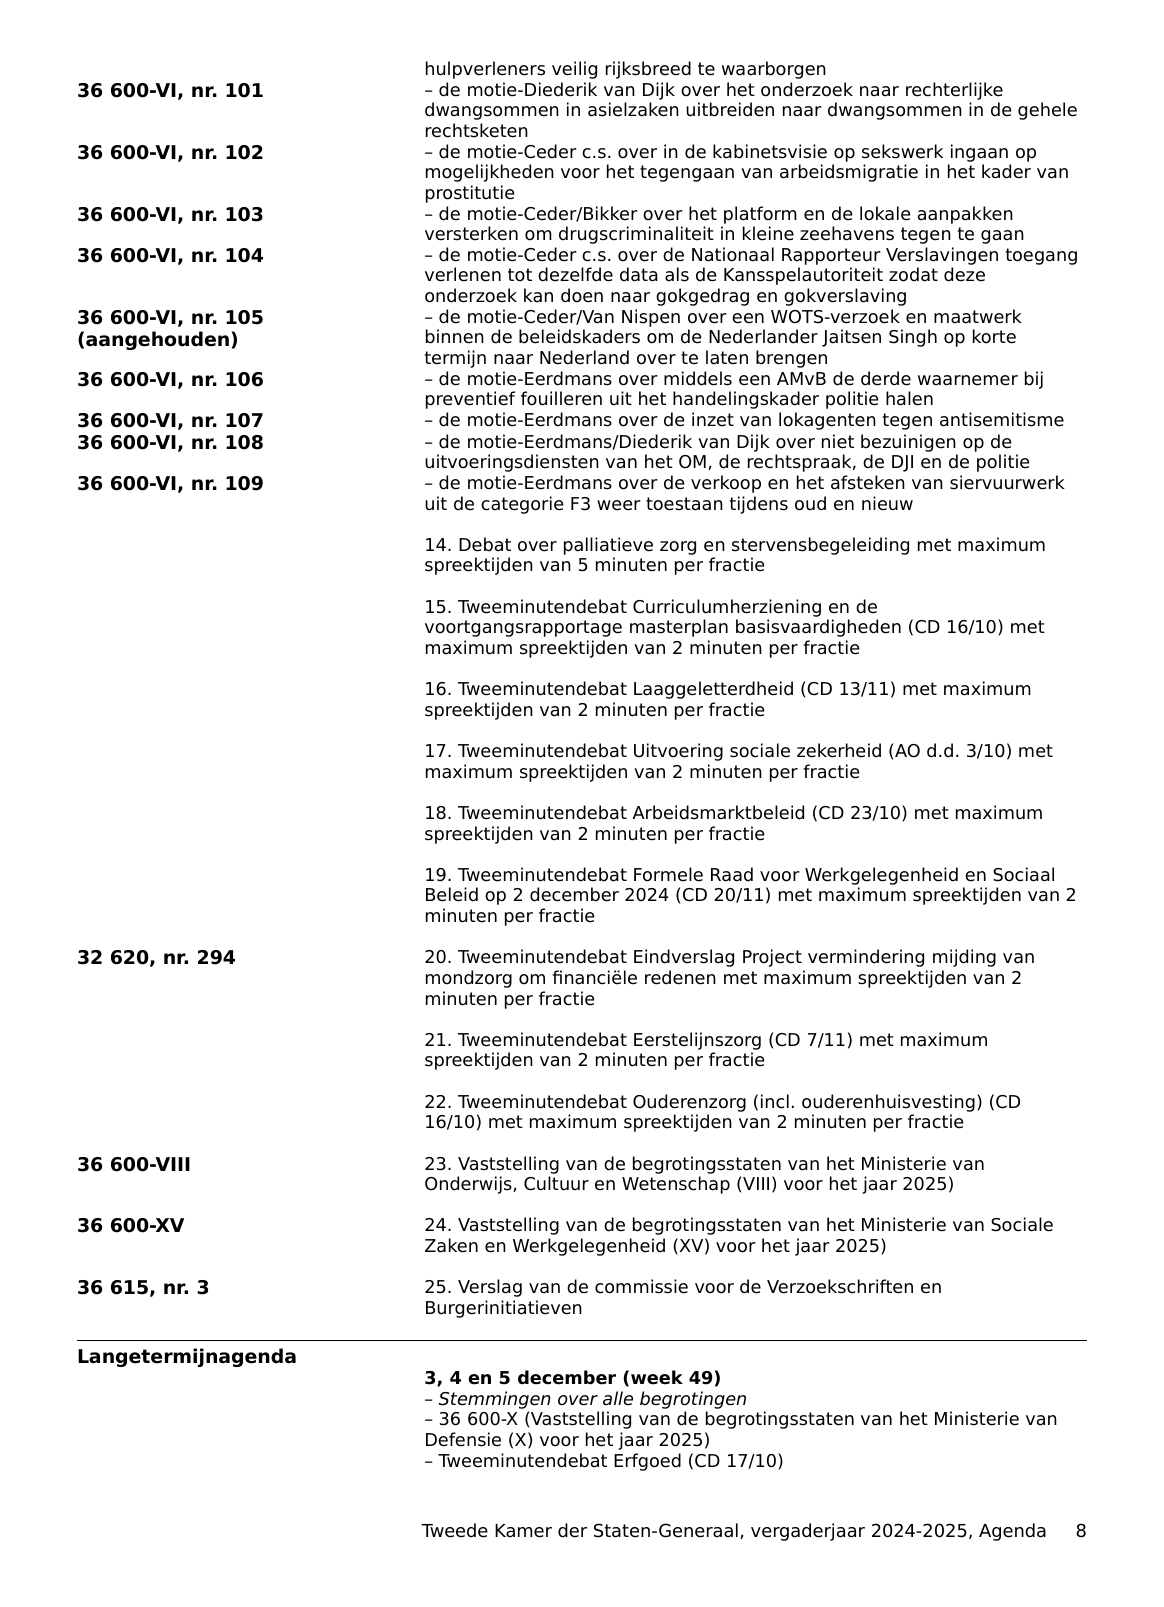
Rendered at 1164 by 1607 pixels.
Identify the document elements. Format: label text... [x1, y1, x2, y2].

table_cell [401, 514, 418, 535]
table_cell [401, 307, 418, 368]
table_cell [418, 514, 1087, 535]
table_cell – de motie-Diederik van Dijk over het onderzoek naar rechterlijke dwangsommen in asielzaken uitbreiden naar dwangsommen in de gehele rechtsketen [418, 80, 1087, 142]
table_cell – de motie-Eerdmans over de verkoop en het afsteken van siervuurwerk uit de categorie F3 weer toestaan tijdens oud en nieuw [418, 473, 1087, 514]
table_cell 36 600-VI, nr. 102 [77, 142, 401, 203]
table_cell [401, 80, 418, 142]
table_cell [77, 1030, 401, 1071]
table_header [418, 1341, 1087, 1368]
table_cell [401, 782, 418, 803]
table_cell hulpverleners veilig rijksbreed te waarborgen [418, 59, 1087, 80]
table_cell [77, 659, 401, 679]
table_cell [401, 59, 418, 80]
table_cell – de motie-Ceder c.s. over de Nationaal Rapporteur Verslavingen toegang verlenen tot dezelfde data als de Kansspelautoriteit zodat deze onderzoek kan doen naar gokgedrag en gokverslaving [418, 245, 1087, 307]
table_cell – de motie-Ceder/Van Nispen over een WOTS-verzoek en maatwerk binnen de beleidskaders om de Nederlander Jaitsen Singh op korte termijn naar Nederland over te laten brengen [418, 307, 1087, 368]
table_cell – de motie-Eerdmans over middels een AMvB de derde waarnemer bij preventief fouilleren uit het handelingskader politie halen [418, 369, 1087, 410]
table_cell [418, 927, 1087, 947]
table_cell [401, 1215, 418, 1257]
table_cell 36 600-XV [77, 1215, 401, 1257]
table_cell [401, 142, 418, 203]
table_cell [401, 410, 418, 432]
table_header [401, 1341, 418, 1368]
table_cell [77, 1092, 401, 1133]
table_cell 18. Tweeminutendebat Arbeidsmarktbeleid (CD 23/10) met maximum spreektijden van 2 minuten per fractie [418, 803, 1087, 844]
table_cell 3, 4 en 5 december (week 49) [418, 1368, 1087, 1389]
table_cell [401, 679, 418, 720]
table_cell 36 600-VI, nr. 108 [77, 432, 401, 473]
table_cell [77, 679, 401, 720]
table_cell [401, 1277, 418, 1318]
table_cell – Stemmingen over alle begrotingen [418, 1389, 1087, 1409]
table_cell – de motie-Eerdmans over de inzet van lokagenten tegen antisemitisme [418, 410, 1087, 432]
table_cell [401, 1257, 418, 1277]
table_cell 36 600-VI, nr. 107 [77, 410, 401, 432]
table_cell 32 620, nr. 294 [77, 947, 401, 1009]
table_cell 36 600-VIII [77, 1154, 401, 1195]
table_cell [77, 1071, 401, 1092]
table_cell – de motie-Eerdmans/Diederik van Dijk over niet bezuinigen op de uitvoeringsdiensten van het OM, de rechtspraak, de DJI en de politie [418, 432, 1087, 473]
table_cell [77, 1409, 401, 1451]
table_cell [401, 597, 418, 658]
table_cell [77, 720, 401, 741]
table_cell 22. Tweeminutendebat Ouderenzorg (incl. ouderenhuisvesting) (CD 16/10) met maximum spreektijden van 2 minuten per fractie [418, 1092, 1087, 1133]
table_cell [401, 1154, 418, 1195]
table_cell [418, 659, 1087, 679]
table_cell [77, 1133, 401, 1153]
table_cell – Tweeminutendebat Erfgoed (CD 17/10) [418, 1451, 1087, 1471]
table_cell 21. Tweeminutendebat Eerstelijnszorg (CD 7/11) met maximum spreektijden van 2 minuten per fractie [418, 1030, 1087, 1071]
table_cell 36 600-VI, nr. 106 [77, 369, 401, 410]
table_cell [77, 1368, 401, 1389]
table_cell [401, 245, 418, 307]
table_cell [77, 803, 401, 844]
table_cell 36 600-VI, nr. 109 [77, 473, 401, 514]
table_cell [77, 1195, 401, 1215]
table_cell [401, 1195, 418, 1215]
table_cell – 36 600-X (Vaststelling van de begrotingsstaten van het Ministerie van Defensie (X) voor het jaar 2025) [418, 1409, 1087, 1451]
table_cell 36 600-VI, nr. 103 [77, 204, 401, 245]
table_cell [401, 432, 418, 473]
table_cell [418, 782, 1087, 803]
table_cell [401, 720, 418, 741]
table_cell [401, 1009, 418, 1030]
table_cell [418, 1009, 1087, 1030]
table_cell [77, 1451, 401, 1471]
table_cell [401, 473, 418, 514]
table_cell 17. Tweeminutendebat Uitvoering sociale zekerheid (AO d.d. 3/10) met maximum spreektijden van 2 minuten per fractie [418, 741, 1087, 782]
table_cell [401, 947, 418, 1009]
table_cell [401, 1368, 418, 1389]
table_cell [401, 844, 418, 865]
table_cell [77, 844, 401, 865]
table_cell 25. Verslag van de commissie voor de Verzoekschriften en Burgerinitiatieven [418, 1277, 1087, 1318]
table_cell 20. Tweeminutendebat Eindverslag Project vermindering mijding van mondzorg om financiële redenen met maximum spreektijden van 2 minuten per fractie [418, 947, 1087, 1009]
table_cell [401, 1092, 418, 1133]
table_cell [77, 865, 401, 927]
table_header Langetermijnagenda [77, 1341, 401, 1368]
table_cell 36 615, nr. 3 [77, 1277, 401, 1318]
table_cell 23. Vaststelling van de begrotingsstaten van het Ministerie van Onderwijs, Cultuur en Wetenschap (VIII) voor het jaar 2025) [418, 1154, 1087, 1195]
table_cell [401, 204, 418, 245]
table_cell [401, 1133, 418, 1153]
table_cell [401, 535, 418, 576]
table_cell [418, 844, 1087, 865]
table_cell [401, 741, 418, 782]
table_cell 14. Debat over palliatieve zorg en stervensbegeleiding met maximum spreektijden van 5 minuten per fractie [418, 535, 1087, 576]
table_cell 24. Vaststelling van de begrotingsstaten van het Ministerie van Sociale Zaken en Werkgelegenheid (XV) voor het jaar 2025) [418, 1215, 1087, 1257]
table_cell [77, 514, 401, 535]
table_cell [418, 1133, 1087, 1153]
table_cell [401, 576, 418, 597]
table_cell [77, 927, 401, 947]
table_cell [401, 1451, 418, 1471]
table_cell [77, 1389, 401, 1409]
table_cell [401, 1030, 418, 1071]
table_cell [401, 865, 418, 927]
table_cell [77, 576, 401, 597]
table_cell 19. Tweeminutendebat Formele Raad voor Werkgelegenheid en Sociaal Beleid op 2 december 2024 (CD 20/11) met maximum spreektijden van 2 minuten per fractie [418, 865, 1087, 927]
table_cell [77, 782, 401, 803]
table_cell – de motie-Ceder c.s. over in de kabinetsvisie op sekswerk ingaan op mogelijkheden voor het tegengaan van arbeidsmigratie in het kader van prostitutie [418, 142, 1087, 203]
table_cell [418, 1257, 1087, 1277]
table_cell [77, 1257, 401, 1277]
table_cell [418, 1071, 1087, 1092]
table_cell [77, 741, 401, 782]
table_cell [77, 597, 401, 658]
table_cell 36 600-VI, nr. 101 [77, 80, 401, 142]
table_cell [401, 659, 418, 679]
table_cell [418, 720, 1087, 741]
table_cell [401, 1409, 418, 1451]
table_cell [77, 535, 401, 576]
table_cell [401, 1389, 418, 1409]
table_cell – de motie-Ceder/Bikker over het platform en de lokale aanpakken versterken om drugscriminaliteit in kleine zeehavens tegen te gaan [418, 204, 1087, 245]
table_cell [401, 369, 418, 410]
table_cell [418, 576, 1087, 597]
table_cell 15. Tweeminutendebat Curriculumherziening en de voortgangsrapportage masterplan basisvaardigheden (CD 16/10) met maximum spreektijden van 2 minuten per fractie [418, 597, 1087, 658]
table_cell [418, 1195, 1087, 1215]
table_cell [77, 1009, 401, 1030]
table_cell [77, 59, 401, 80]
table_cell [401, 1071, 418, 1092]
table_cell 36 600-VI, nr. 105 (aangehouden) [77, 307, 401, 368]
table_cell [401, 927, 418, 947]
table_cell 16. Tweeminutendebat Laaggeletterdheid (CD 13/11) met maximum spreektijden van 2 minuten per fractie [418, 679, 1087, 720]
table_cell 36 600-VI, nr. 104 [77, 245, 401, 307]
table_cell [401, 803, 418, 844]
